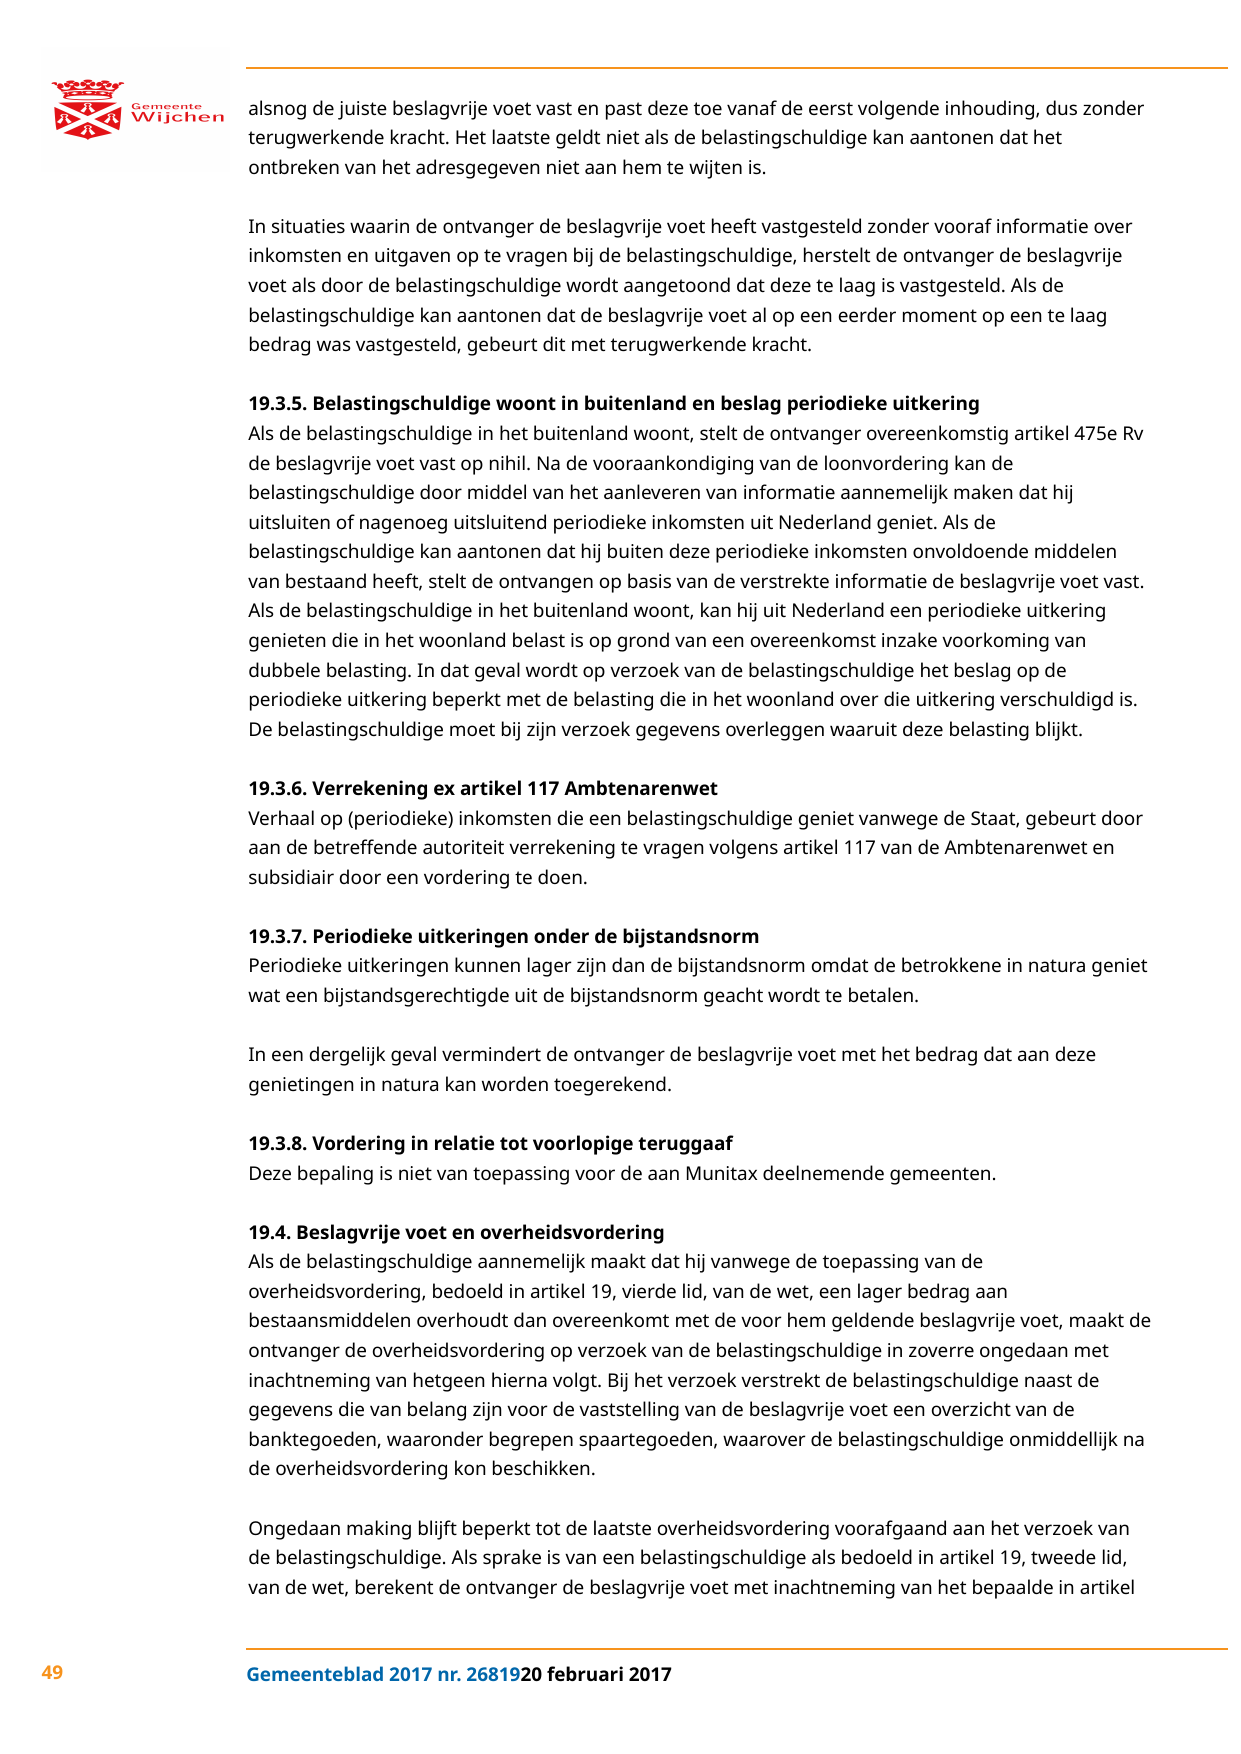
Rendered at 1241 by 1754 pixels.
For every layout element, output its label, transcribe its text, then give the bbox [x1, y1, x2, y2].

text In een dergelijk geval vermindert de ontvanger de beslagvrije voet met het bedrag dat aan deze genietingen in natura kan worden toegerekend. [248, 1041, 1152, 1097]
text 19.3.6. Verrekening ex artikel 117 Ambtenarenwet [248, 775, 1152, 801]
text Ongedaan making blijft beperkt tot de laatste overheidsvordering voorafgaand aan het verzoek van de belastingschuldige. Als sprake is van een belastingschuldige als bedoeld in artikel 19, tweede lid, van de wet, berekent de ontvanger de beslagvrije voet met inachtneming van het bepaalde in artikel [248, 1515, 1152, 1600]
text alsnog de juiste beslagvrije voet vast en past deze toe vanaf de eerst volgende inhouding, dus zonder terugwerkende kracht. Het laatste geldt niet als de belastingschuldige kan aantonen dat het ontbreken van het adresgegeven niet aan hem te wijten is. [248, 95, 1152, 180]
text 19.3.7. Periodieke uitkeringen onder de bijstandsnorm [248, 923, 1152, 949]
picture [41, 47, 231, 172]
text Verhaal op (periodieke) inkomsten die een belastingschuldige geniet vanwege de Staat, gebeurt door aan de betreffende autoriteit verrekening te vragen volgens artikel 117 van de Ambtenarenwet en subsidiair door een vordering te doen. [248, 805, 1152, 890]
text 19.4. Beslagvrije voet en overheidsvordering [248, 1219, 1152, 1245]
text Periodieke uitkeringen kunnen lager zijn dan de bijstandsnorm omdat de betrokkene in natura geniet wat een bijstandsgerechtigde uit de bijstandsnorm geacht wordt te betalen. [248, 953, 1152, 1008]
text Als de belastingschuldige in het buitenland woont, stelt de ontvanger overeenkomstig artikel 475e Rv de beslagvrije voet vast op nihil. Na de vooraankondiging van de loonvordering kan de belastingschuldige door middel van het aanleveren van informatie aannemelijk maken dat hij uitsluiten of nagenoeg uitsluitend periodieke inkomsten uit Nederland geniet. Als de belastingschuldige kan aantonen dat hij buiten deze periodieke inkomsten onvoldoende middelen van bestaand heeft, stelt de ontvangen op basis van de verstrekte informatie de beslagvrije voet vast. Als de belastingschuldige in het buitenland woont, kan hij uit Nederland een periodieke uitkering genieten die in het woonland belast is op grond van een overeenkomst inzake voorkoming van dubbele belasting. In dat geval wordt op verzoek van de belastingschuldige het beslag op de periodieke uitkering beperkt met de belasting die in het woonland over die uitkering verschuldigd is. De belastingschuldige moet bij zijn verzoek gegevens overleggen waaruit deze belasting blijkt. [248, 420, 1152, 742]
text In situaties waarin de ontvanger de beslagvrije voet heeft vastgesteld zonder vooraf informatie over inkomsten en uitgaven op te vragen bij de belastingschuldige, herstelt de ontvanger de beslagvrije voet als door de belastingschuldige wordt aangetoond dat deze te laag is vastgesteld. Als de belastingschuldige kan aantonen dat de beslagvrije voet al op een eerder moment op een te laag bedrag was vastgesteld, gebeurt dit met terugwerkende kracht. [248, 213, 1152, 357]
text 19.3.5. Belastingschuldige woont in buitenland en beslag periodieke uitkering [248, 391, 1152, 416]
text 19.3.8. Vordering in relatie tot voorlopige teruggaaf [248, 1130, 1152, 1156]
text Deze bepaling is niet van toepassing voor de aan Munitax deelnemende gemeenten. [248, 1160, 1152, 1186]
text Als de belastingschuldige aannemelijk maakt dat hij vanwege de toepassing van de overheidsvordering, bedoeld in artikel 19, vierde lid, van de wet, een lager bedrag aan bestaansmiddelen overhoudt dan overeenkomt met de voor hem geldende beslagvrije voet, maakt de ontvanger de overheidsvordering op verzoek van de belastingschuldige in zoverre ongedaan met inachtneming van hetgeen hierna volgt. Bij het verzoek verstrekt de belastingschuldige naast de gegevens die van belang zijn voor de vaststelling van de beslagvrije voet een overzicht van de banktegoeden, waaronder begrepen spaartegoeden, waarover de belastingschuldige onmiddellijk na de overheidsvordering kon beschikken. [248, 1248, 1152, 1481]
